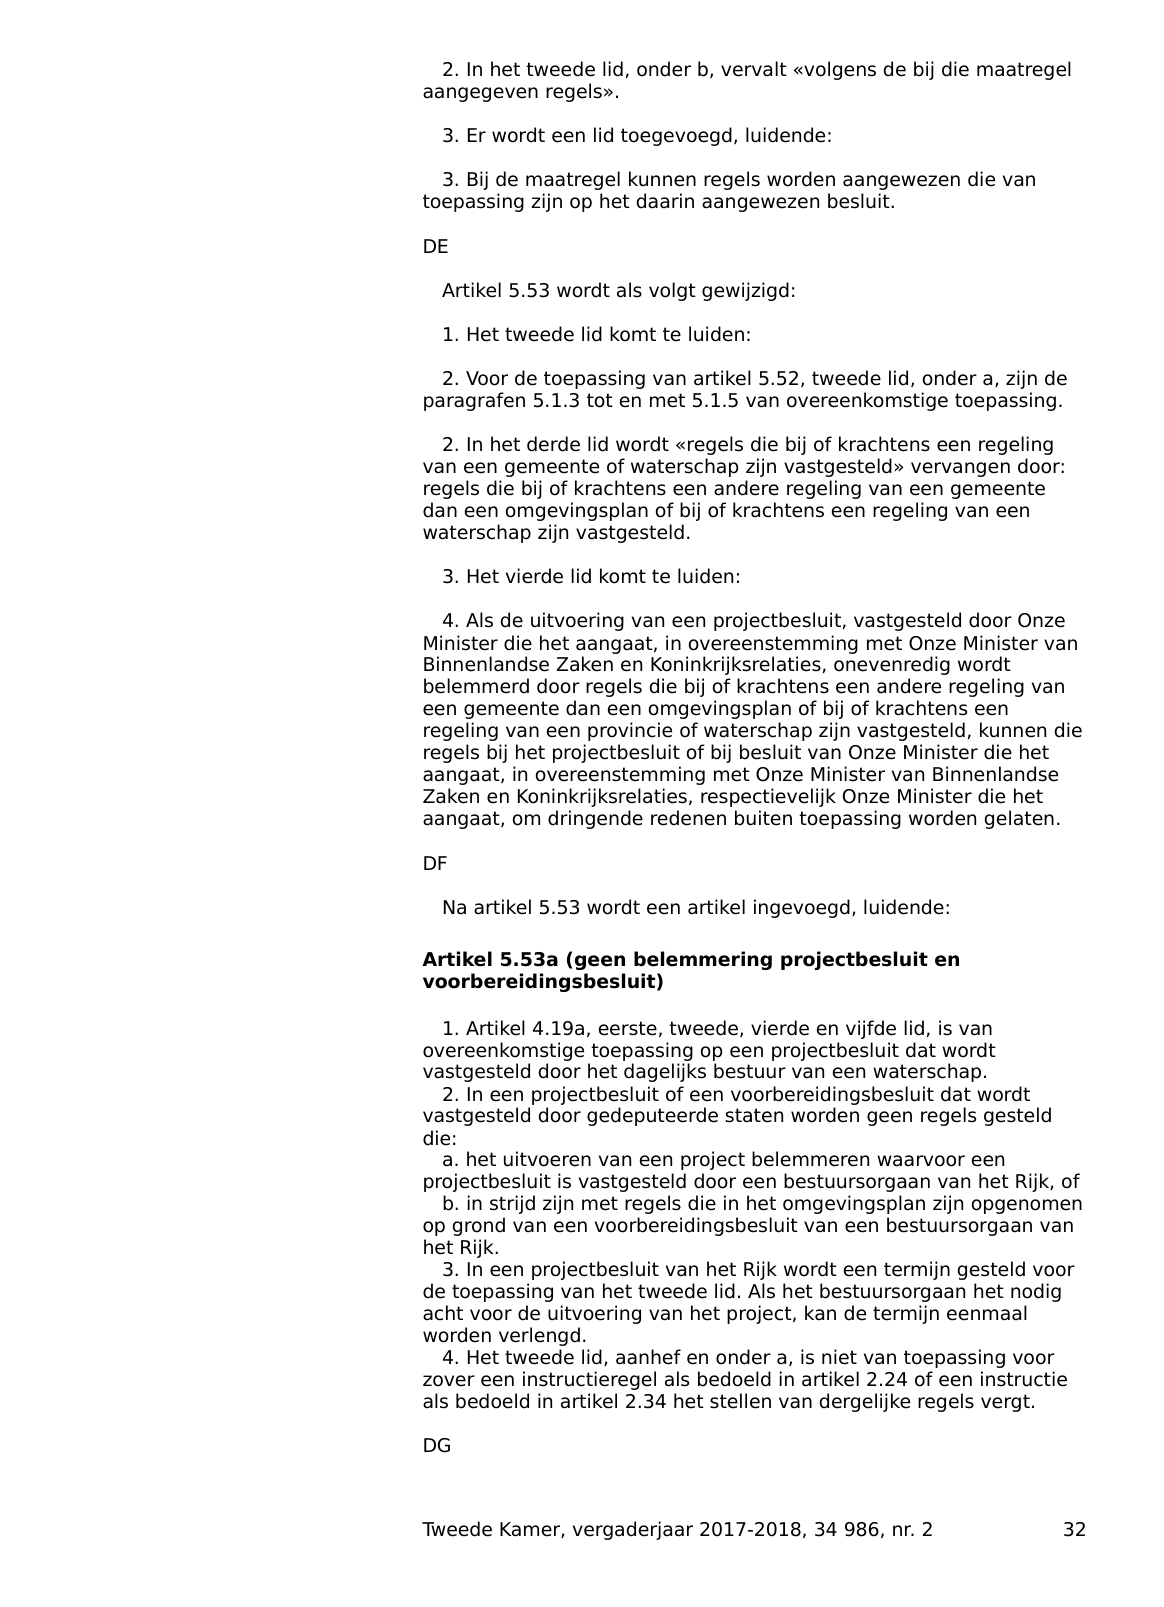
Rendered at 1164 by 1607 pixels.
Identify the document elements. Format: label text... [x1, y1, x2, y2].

text 3. In een projectbesluit van het Rijk wordt een termijn gesteld voor de toepassing van het tweede lid. Als het bestuursorgaan het nodig acht voor de uitvoering van het project, kan de termijn eenmaal worden verlengd. [422, 1259, 1087, 1347]
text 2. In het tweede lid, onder b, vervalt «volgens de bij die maatregel aangegeven regels». [422, 59, 1087, 103]
text 1. Artikel 4.19a, eerste, tweede, vierde en vijfde lid, is van overeenkomstige toepassing op een projectbesluit dat wordt vastgesteld door het dagelijks bestuur van een waterschap. [422, 1017, 1087, 1083]
text 3. Er wordt een lid toegevoegd, luidende: [422, 125, 1087, 147]
text 3. Bij de maatregel kunnen regels worden aangewezen die van toepassing zijn op het daarin aangewezen besluit. [422, 169, 1087, 213]
text 2. In een projectbesluit of een voorbereidingsbesluit dat wordt vastgesteld door gedeputeerde staten worden geen regels gesteld die: [422, 1083, 1087, 1149]
text DE [422, 236, 1087, 257]
text 2. In het derde lid wordt «regels die bij of krachtens een regeling van een gemeente of waterschap zijn vastgesteld» vervangen door: regels die bij of krachtens een andere regeling van een gemeente dan een omgevingsplan of bij of krachtens een regeling van een waterschap zijn vastgesteld. [422, 434, 1087, 544]
text Na artikel 5.53 wordt een artikel ingevoegd, luidende: [422, 897, 1087, 918]
subtitle Artikel 5.53a (geen belemmering projectbesluit en voorbereidingsbesluit) [422, 948, 1087, 992]
text Artikel 5.53 wordt als volgt gewijzigd: [422, 280, 1087, 302]
text 2. Voor de toepassing van artikel 5.52, tweede lid, onder a, zijn de paragrafen 5.1.3 tot en met 5.1.5 van overeenkomstige toepassing. [422, 368, 1087, 412]
text DF [422, 852, 1087, 874]
text DG [422, 1435, 1087, 1457]
text a. het uitvoeren van een project belemmeren waarvoor een projectbesluit is vastgesteld door een bestuursorgaan van het Rijk, of [422, 1149, 1087, 1193]
text 3. Het vierde lid komt te luiden: [422, 566, 1087, 588]
text 1. Het tweede lid komt te luiden: [422, 324, 1087, 346]
text 4. Het tweede lid, aanhef en onder a, is niet van toepassing voor zover een instructieregel als bedoeld in artikel 2.24 of een instructie als bedoeld in artikel 2.34 het stellen van dergelijke regels vergt. [422, 1347, 1087, 1413]
text b. in strijd zijn met regels die in het omgevingsplan zijn opgenomen op grond van een voorbereidingsbesluit van een bestuursorgaan van het Rijk. [422, 1193, 1087, 1259]
text 4. Als de uitvoering van een projectbesluit, vastgesteld door Onze Minister die het aangaat, in overeenstemming met Onze Minister van Binnenlandse Zaken en Koninkrijksrelaties, onevenredig wordt belemmerd door regels die bij of krachtens een andere regeling van een gemeente dan een omgevingsplan of bij of krachtens een regeling van een provincie of waterschap zijn vastgesteld, kunnen die regels bij het projectbesluit of bij besluit van Onze Minister die het aangaat, in overeenstemming met Onze Minister van Binnenlandse Zaken en Koninkrijksrelaties, respectievelijk Onze Minister die het aangaat, om dringende redenen buiten toepassing worden gelaten. [422, 610, 1087, 830]
